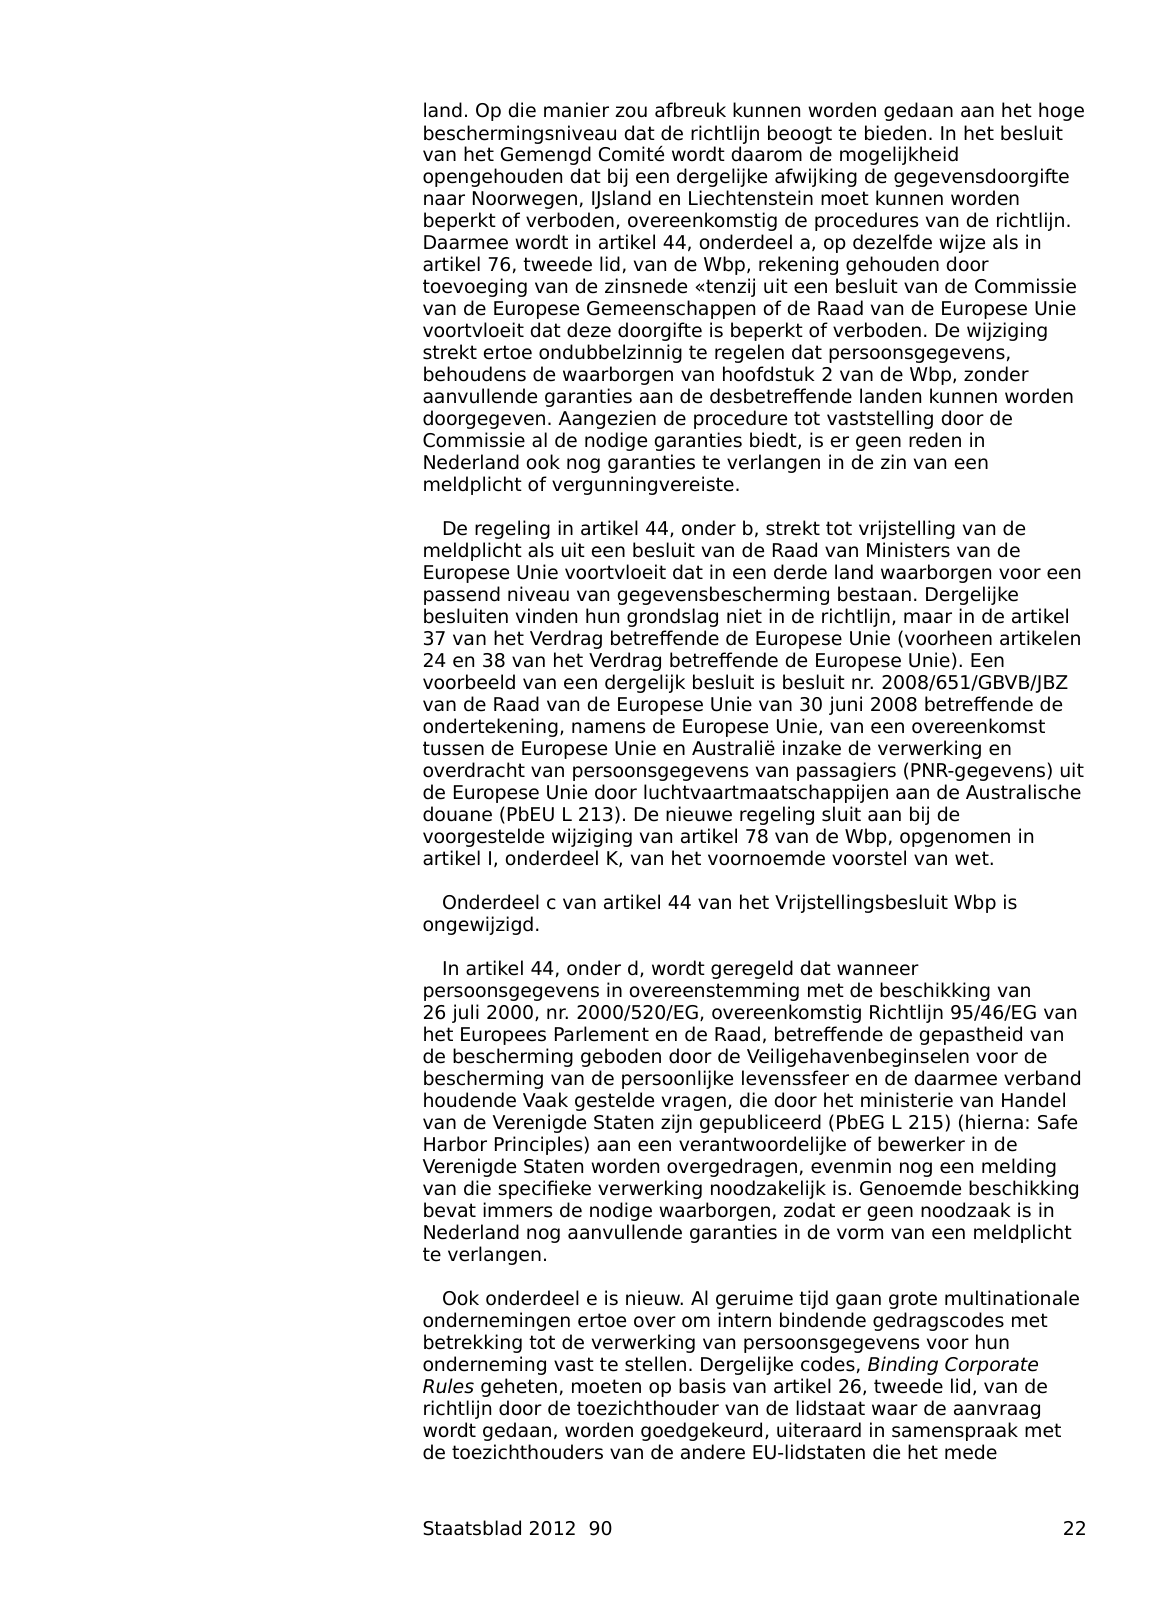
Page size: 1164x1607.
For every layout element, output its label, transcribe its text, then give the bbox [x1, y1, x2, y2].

text Ook onderdeel e is nieuw. Al geruime tijd gaan grote multinationale ondernemingen ertoe over om intern bindende gedragscodes met betrekking tot de verwerking van persoonsgegevens voor hun onderneming vast te stellen. Dergelijke codes, Binding Corporate Rules geheten, moeten op basis van artikel 26, tweede lid, van de richtlijn door de toezichthouder van de lidstaat waar de aanvraag wordt gedaan, worden goedgekeurd, uiteraard in samenspraak met de toezichthouders van de andere EU-lidstaten die het mede [422, 1288, 1087, 1464]
text De regeling in artikel 44, onder b, strekt tot vrijstelling van de meldplicht als uit een besluit van de Raad van Ministers van de Europese Unie voortvloeit dat in een derde land waarborgen voor een passend niveau van gegevensbescherming bestaan. Dergelijke besluiten vinden hun grondslag niet in de richtlijn, maar in de artikel 37 van het Verdrag betreffende de Europese Unie (voorheen artikelen 24 en 38 van het Verdrag betreffende de Europese Unie). Een voorbeeld van een dergelijk besluit is besluit nr. 2008/651/GBVB/JBZ van de Raad van de Europese Unie van 30 juni 2008 betreffende de ondertekening, namens de Europese Unie, van een overeenkomst tussen de Europese Unie en Australië inzake de verwerking en overdracht van persoonsgegevens van passagiers (PNR-gegevens) uit de Europese Unie door luchtvaartmaatschappijen aan de Australische douane (PbEU L 213). De nieuwe regeling sluit aan bij de voorgestelde wijziging van artikel 78 van de Wbp, opgenomen in artikel I, onderdeel K, van het voornoemde voorstel van wet. [422, 518, 1087, 870]
text In artikel 44, onder d, wordt geregeld dat wanneer persoonsgegevens in overeenstemming met de beschikking van 26 juli 2000, nr. 2000/520/EG, overeenkomstig Richtlijn 95/46/EG van het Europees Parlement en de Raad, betreffende de gepastheid van de bescherming geboden door de Veiligehavenbeginselen voor de bescherming van de persoonlijke levenssfeer en de daarmee verband houdende Vaak gestelde vragen, die door het ministerie van Handel van de Verenigde Staten zijn gepubliceerd (PbEG L 215) (hierna: Safe Harbor Principles) aan een verantwoordelijke of bewerker in de Verenigde Staten worden overgedragen, evenmin nog een melding van die specifieke verwerking noodzakelijk is. Genoemde beschikking bevat immers de nodige waarborgen, zodat er geen noodzaak is in Nederland nog aanvullende garanties in de vorm van een meldplicht te verlangen. [422, 958, 1087, 1266]
text land. Op die manier zou afbreuk kunnen worden gedaan aan het hoge beschermingsniveau dat de richtlijn beoogt te bieden. In het besluit van het Gemengd Comité wordt daarom de mogelijkheid opengehouden dat bij een dergelijke afwijking de gegevensdoorgifte naar Noorwegen, IJsland en Liechtenstein moet kunnen worden beperkt of verboden, overeenkomstig de procedures van de richtlijn. Daarmee wordt in artikel 44, onderdeel a, op dezelfde wijze als in artikel 76, tweede lid, van de Wbp, rekening gehouden door toevoeging van de zinsnede «tenzij uit een besluit van de Commissie van de Europese Gemeenschappen of de Raad van de Europese Unie voortvloeit dat deze doorgifte is beperkt of verboden. De wijziging strekt ertoe ondubbelzinnig te regelen dat persoonsgegevens, behoudens de waarborgen van hoofdstuk 2 van de Wbp, zonder aanvullende garanties aan de desbetreffende landen kunnen worden doorgegeven. Aangezien de procedure tot vaststelling door de Commissie al de nodige garanties biedt, is er geen reden in Nederland ook nog garanties te verlangen in de zin van een meldplicht of vergunningvereiste. [422, 100, 1087, 496]
text Onderdeel c van artikel 44 van het Vrijstellingsbesluit Wbp is ongewijzigd. [422, 892, 1087, 936]
